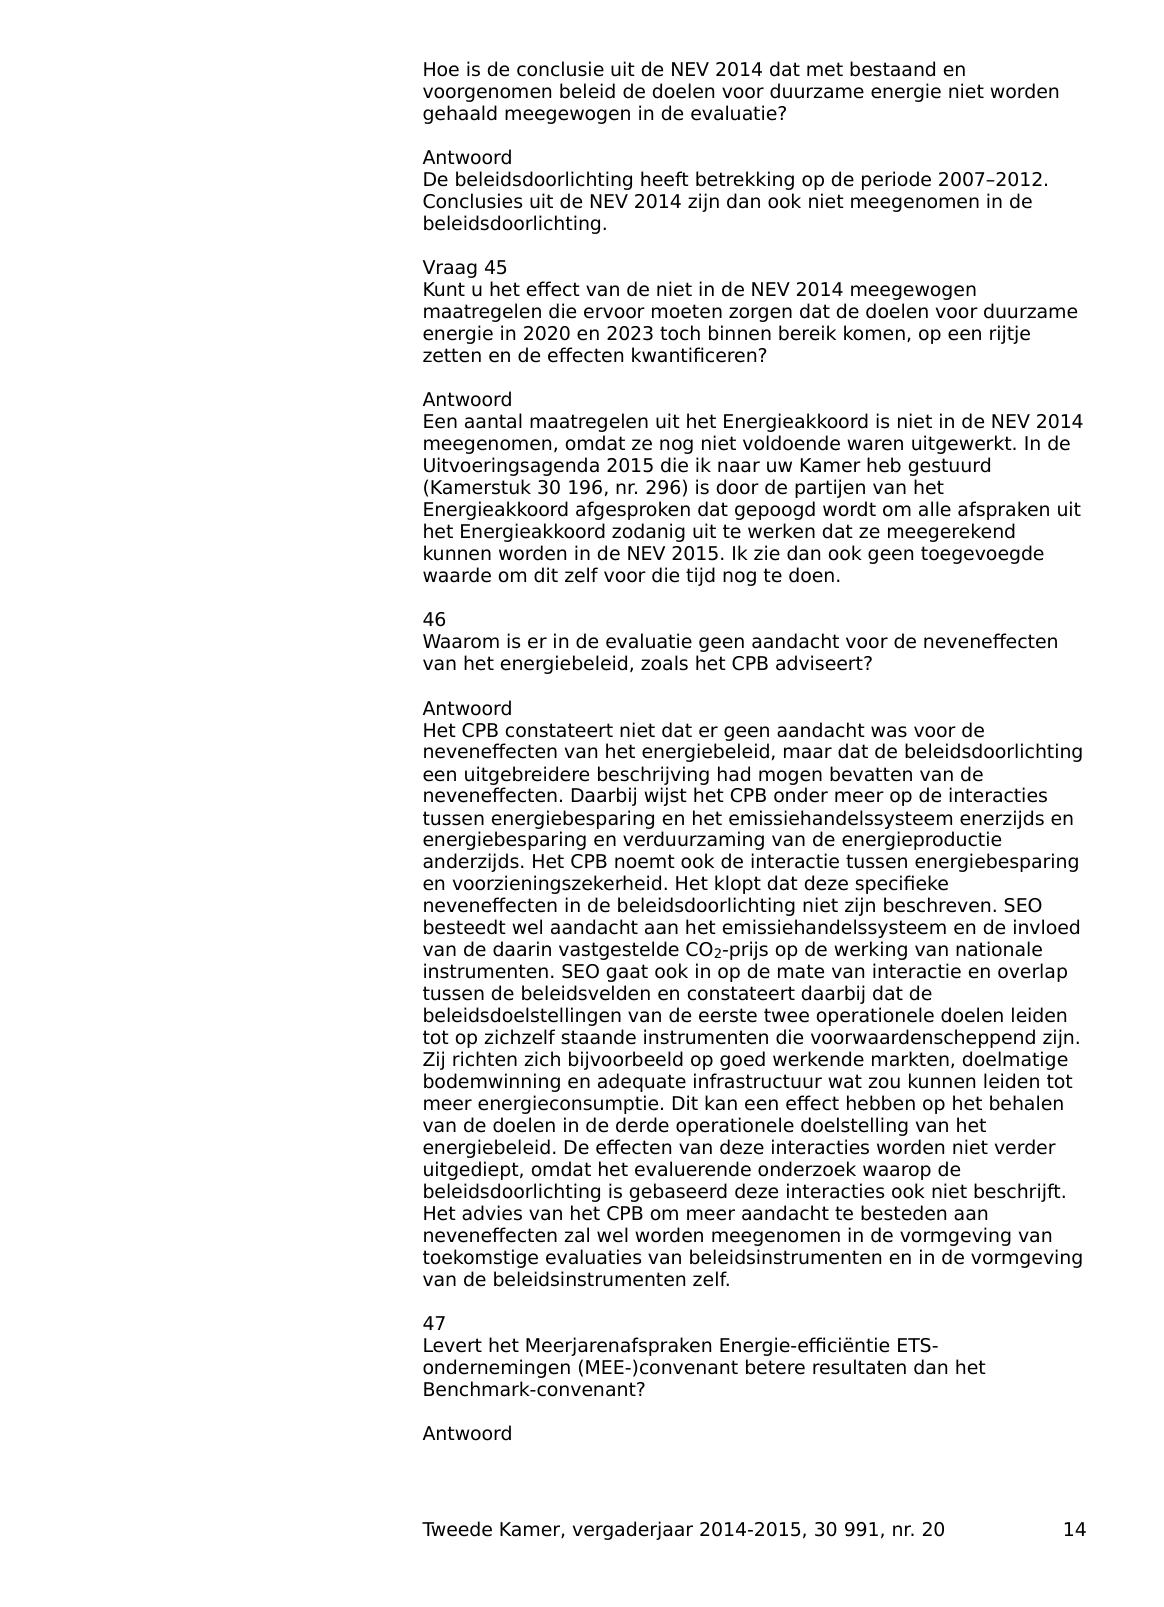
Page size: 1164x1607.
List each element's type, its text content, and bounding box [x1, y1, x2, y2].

text Waarom is er in de evaluatie geen aandacht voor de neveneffecten van het energiebeleid, zoals het CPB adviseert? [422, 631, 1087, 675]
text Vraag 45 [422, 257, 1087, 279]
text Antwoord [422, 1423, 1087, 1445]
text De beleidsdoorlichting heeft betrekking op de periode 2007–2012. Conclusies uit de NEV 2014 zijn dan ook niet meegenomen in de beleidsdoorlichting. [422, 169, 1087, 235]
text Kunt u het effect van de niet in de NEV 2014 meegewogen maatregelen die ervoor moeten zorgen dat de doelen voor duurzame energie in 2020 en 2023 toch binnen bereik komen, op een rijtje zetten en de effecten kwantificeren? [422, 279, 1087, 367]
text 47 [422, 1313, 1087, 1335]
text 46 [422, 609, 1087, 631]
text Hoe is de conclusie uit de NEV 2014 dat met bestaand en voorgenomen beleid de doelen voor duurzame energie niet worden gehaald meegewogen in de evaluatie? [422, 59, 1087, 125]
text Antwoord [422, 697, 1087, 719]
text Antwoord [422, 389, 1087, 411]
text Het CPB constateert niet dat er geen aandacht was voor de neveneffecten van het energiebeleid, maar dat de beleidsdoorlichting een uitgebreidere beschrijving had mogen bevatten van de neveneffecten. Daarbij wijst het CPB onder meer op de interacties tussen energiebesparing en het emissiehandelssysteem enerzijds en energiebesparing en verduurzaming van de energieproductie anderzijds. Het CPB noemt ook de interactie tussen energiebesparing en voorzieningszekerheid. Het klopt dat deze specifieke neveneffecten in de beleidsdoorlichting niet zijn beschreven. SEO besteedt wel aandacht aan het emissiehandelssysteem en de invloed van de daarin vastgestelde CO2-prijs op de werking van nationale instrumenten. SEO gaat ook in op de mate van interactie en overlap tussen de beleidsvelden en constateert daarbij dat de beleidsdoelstellingen van de eerste twee operationele doelen leiden tot op zichzelf staande instrumenten die voorwaardenscheppend zijn. Zij richten zich bijvoorbeeld op goed werkende markten, doelmatige bodemwinning en adequate infrastructuur wat zou kunnen leiden tot meer energieconsumptie. Dit kan een effect hebben op het behalen van de doelen in de derde operationele doelstelling van het energiebeleid. De effecten van deze interacties worden niet verder uitgediept, omdat het evaluerende onderzoek waarop de beleidsdoorlichting is gebaseerd deze interacties ook niet beschrijft. Het advies van het CPB om meer aandacht te besteden aan neveneffecten zal wel worden meegenomen in de vormgeving van toekomstige evaluaties van beleidsinstrumenten en in de vormgeving van de beleidsinstrumenten zelf. [422, 719, 1087, 1291]
text Een aantal maatregelen uit het Energieakkoord is niet in de NEV 2014 meegenomen, omdat ze nog niet voldoende waren uitgewerkt. In de Uitvoeringsagenda 2015 die ik naar uw Kamer heb gestuurd (Kamerstuk 30 196, nr. 296) is door de partijen van het Energieakkoord afgesproken dat gepoogd wordt om alle afspraken uit het Energieakkoord zodanig uit te werken dat ze meegerekend kunnen worden in de NEV 2015. Ik zie dan ook geen toegevoegde waarde om dit zelf voor die tijd nog te doen. [422, 411, 1087, 587]
text Levert het Meerjarenafspraken Energie-efficiëntie ETS-ondernemingen (MEE-)convenant betere resultaten dan het Benchmark-convenant? [422, 1335, 1087, 1401]
text Antwoord [422, 147, 1087, 169]
